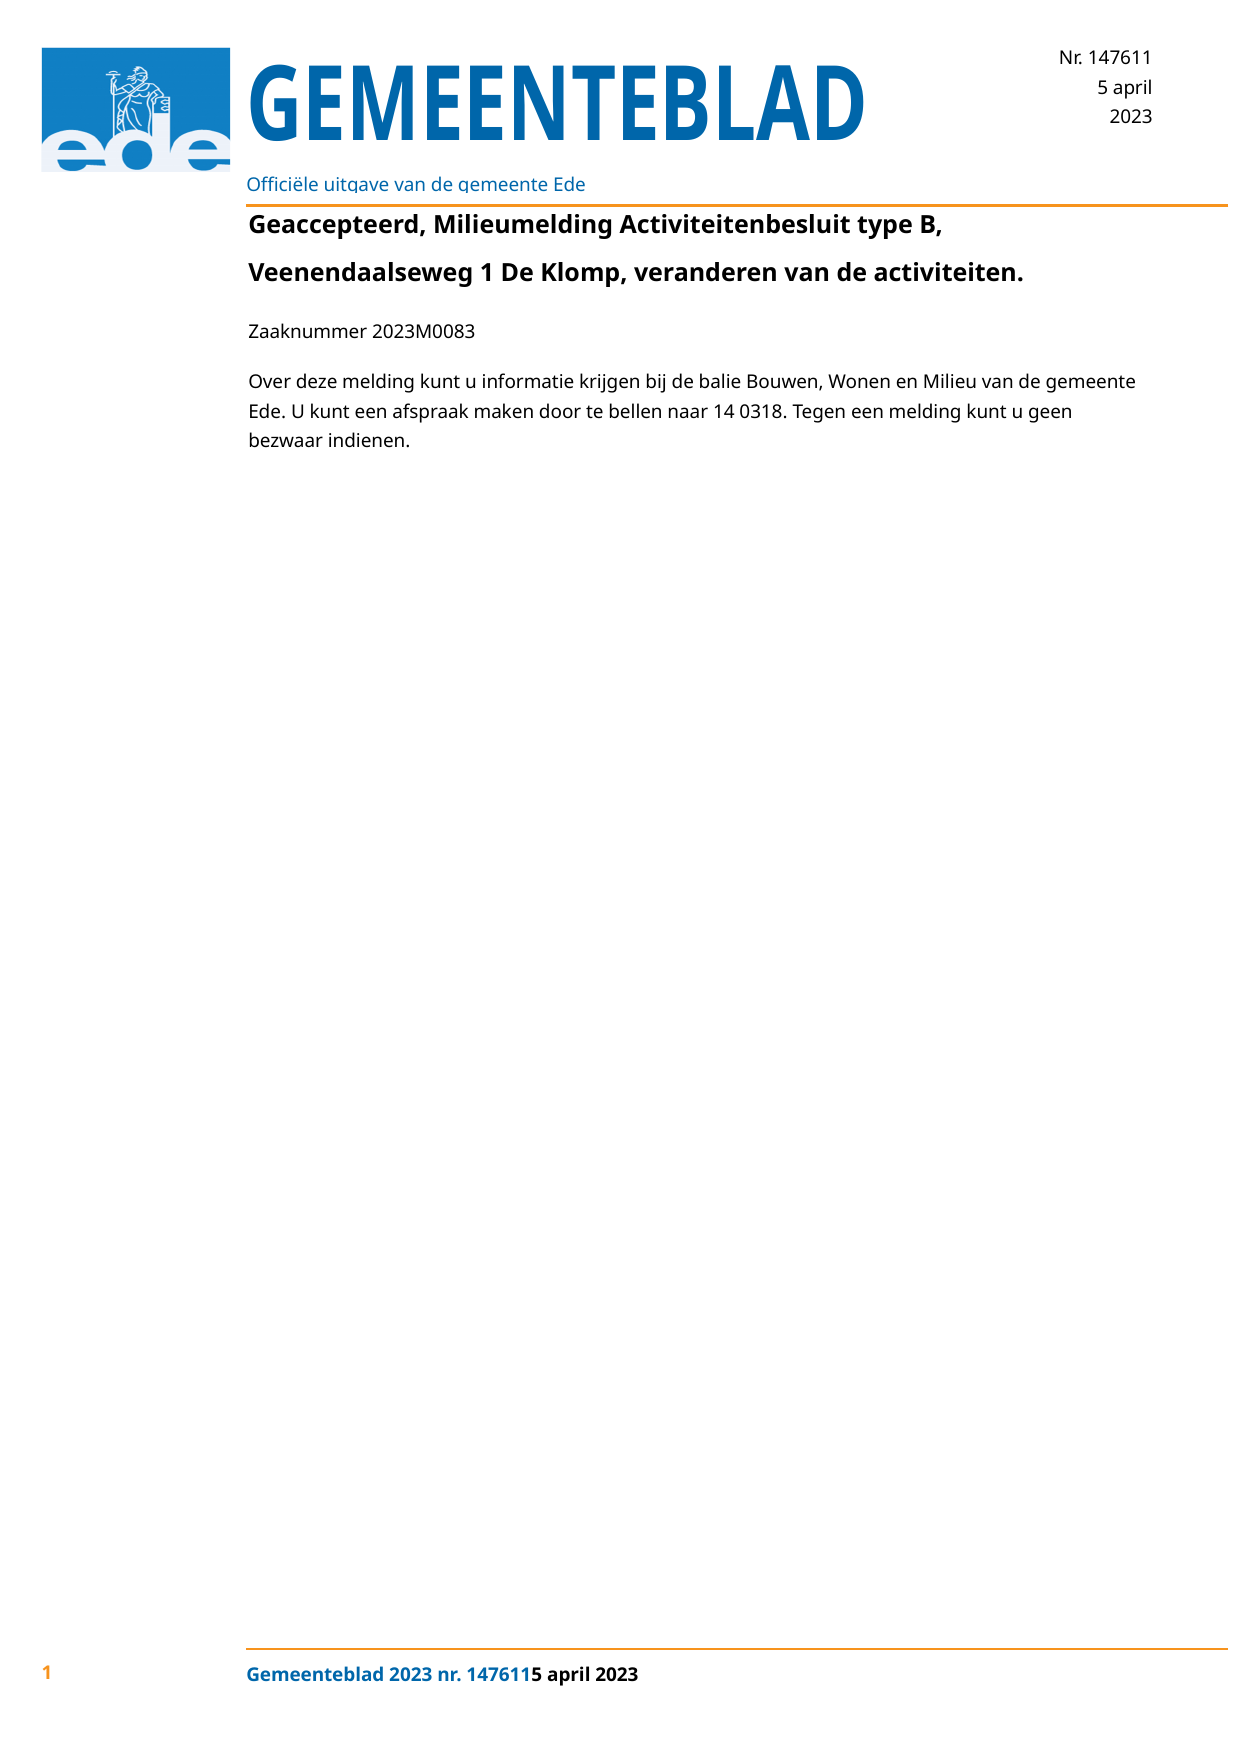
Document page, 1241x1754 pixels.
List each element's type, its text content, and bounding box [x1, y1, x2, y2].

text Geaccepteerd, Milieumelding Activiteitenbesluit type B, Veenendaalseweg 1 De Klomp, veranderen van de activiteiten. [248, 207, 1152, 288]
text Over deze melding kunt u informatie krijgen bij de balie Bouwen, Wonen en Milieu van de gemeente Ede. U kunt een afspraak maken door te bellen naar 14 0318. Tegen een melding kunt u geen bezwaar indienen. [248, 368, 1152, 453]
text Zaaknummer 2023M0083 [248, 318, 1152, 344]
picture [41, 47, 231, 172]
